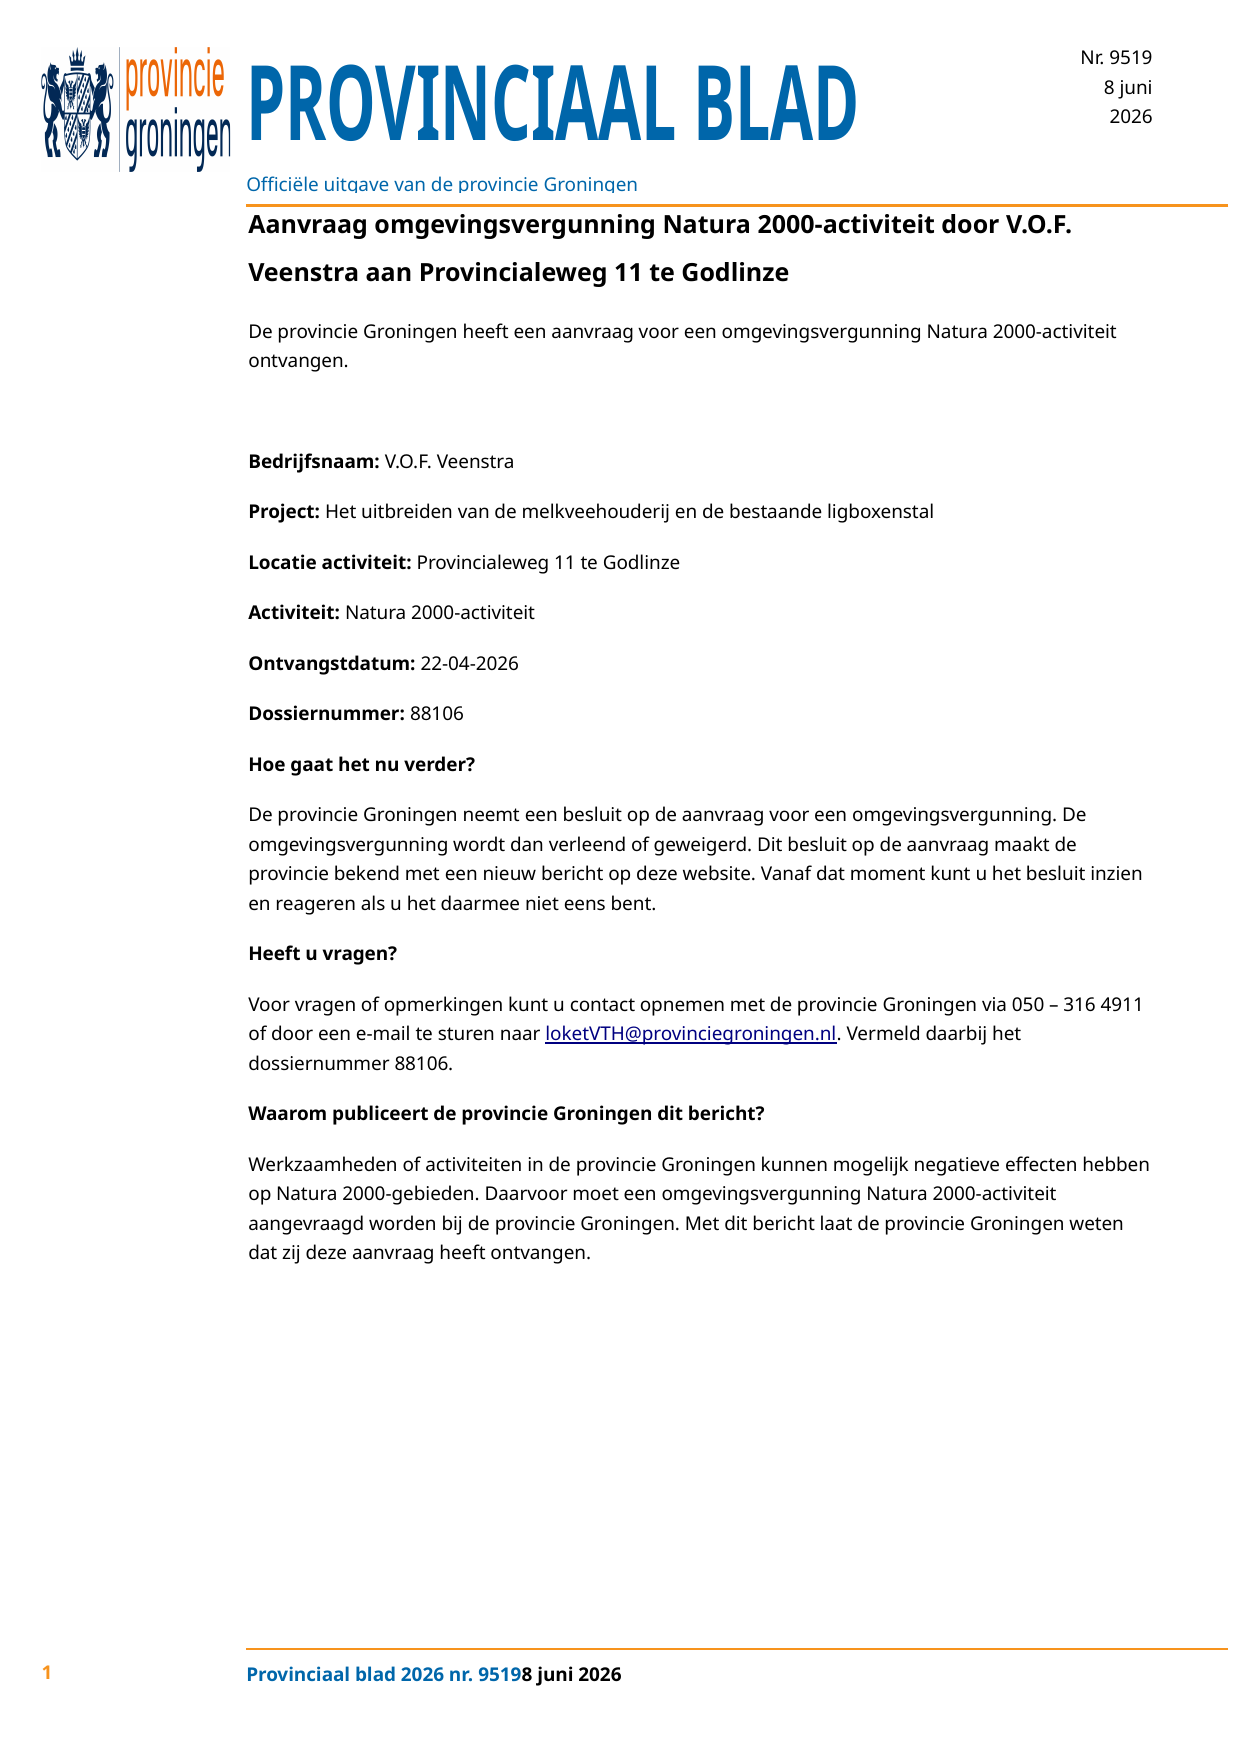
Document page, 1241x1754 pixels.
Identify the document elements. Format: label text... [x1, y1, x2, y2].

text Dossiernummer: 88106 [248, 700, 1152, 726]
text De provincie Groningen heeft een aanvraag voor een omgevingsvergunning Natura 2000-activiteit ontvangen. [248, 318, 1152, 373]
text Hoe gaat het nu verder? [248, 751, 1152, 777]
text Aanvraag omgevingsvergunning Natura 2000-activiteit door V.O.F. Veenstra aan Provincialeweg 11 te Godlinze [248, 207, 1152, 288]
text Activiteit: Natura 2000-activiteit [248, 599, 1152, 625]
text Waarom publiceert de provincie Groningen dit bericht? [248, 1100, 1152, 1126]
text Heeft u vragen? [248, 940, 1152, 966]
text Ontvangstdatum: 22-04-2026 [248, 650, 1152, 676]
text Locatie activiteit: Provincialeweg 11 te Godlinze [248, 549, 1152, 575]
text De provincie Groningen neemt een besluit op de aanvraag voor een omgevingsvergunning. De omgevingsvergunning wordt dan verleend of geweigerd. Dit besluit op de aanvraag maakt de provincie bekend met een nieuw bericht op deze website. Vanaf dat moment kunt u het besluit inzien en reageren als u het daarmee niet eens bent. [248, 801, 1152, 916]
text Bedrijfsnaam: V.O.F. Veenstra [248, 448, 1152, 474]
picture [41, 47, 231, 172]
text Voor vragen of opmerkingen kunt u contact opnemen met de provincie Groningen via 050 – 316 4911 of door een e-mail te sturen naar loketVTH@provinciegroningen.nl. Vermeld daarbij het dossiernummer 88106. [248, 991, 1152, 1076]
text Werkzaamheden of activiteiten in de provincie Groningen kunnen mogelijk negatieve effecten hebben op Natura 2000-gebieden. Daarvoor moet een omgevingsvergunning Natura 2000-activiteit aangevraagd worden bij de provincie Groningen. Met dit bericht laat de provincie Groningen weten dat zij deze aanvraag heeft ontvangen. [248, 1151, 1152, 1265]
text Project: Het uitbreiden van de melkveehouderij en de bestaande ligboxenstal [248, 499, 1152, 524]
